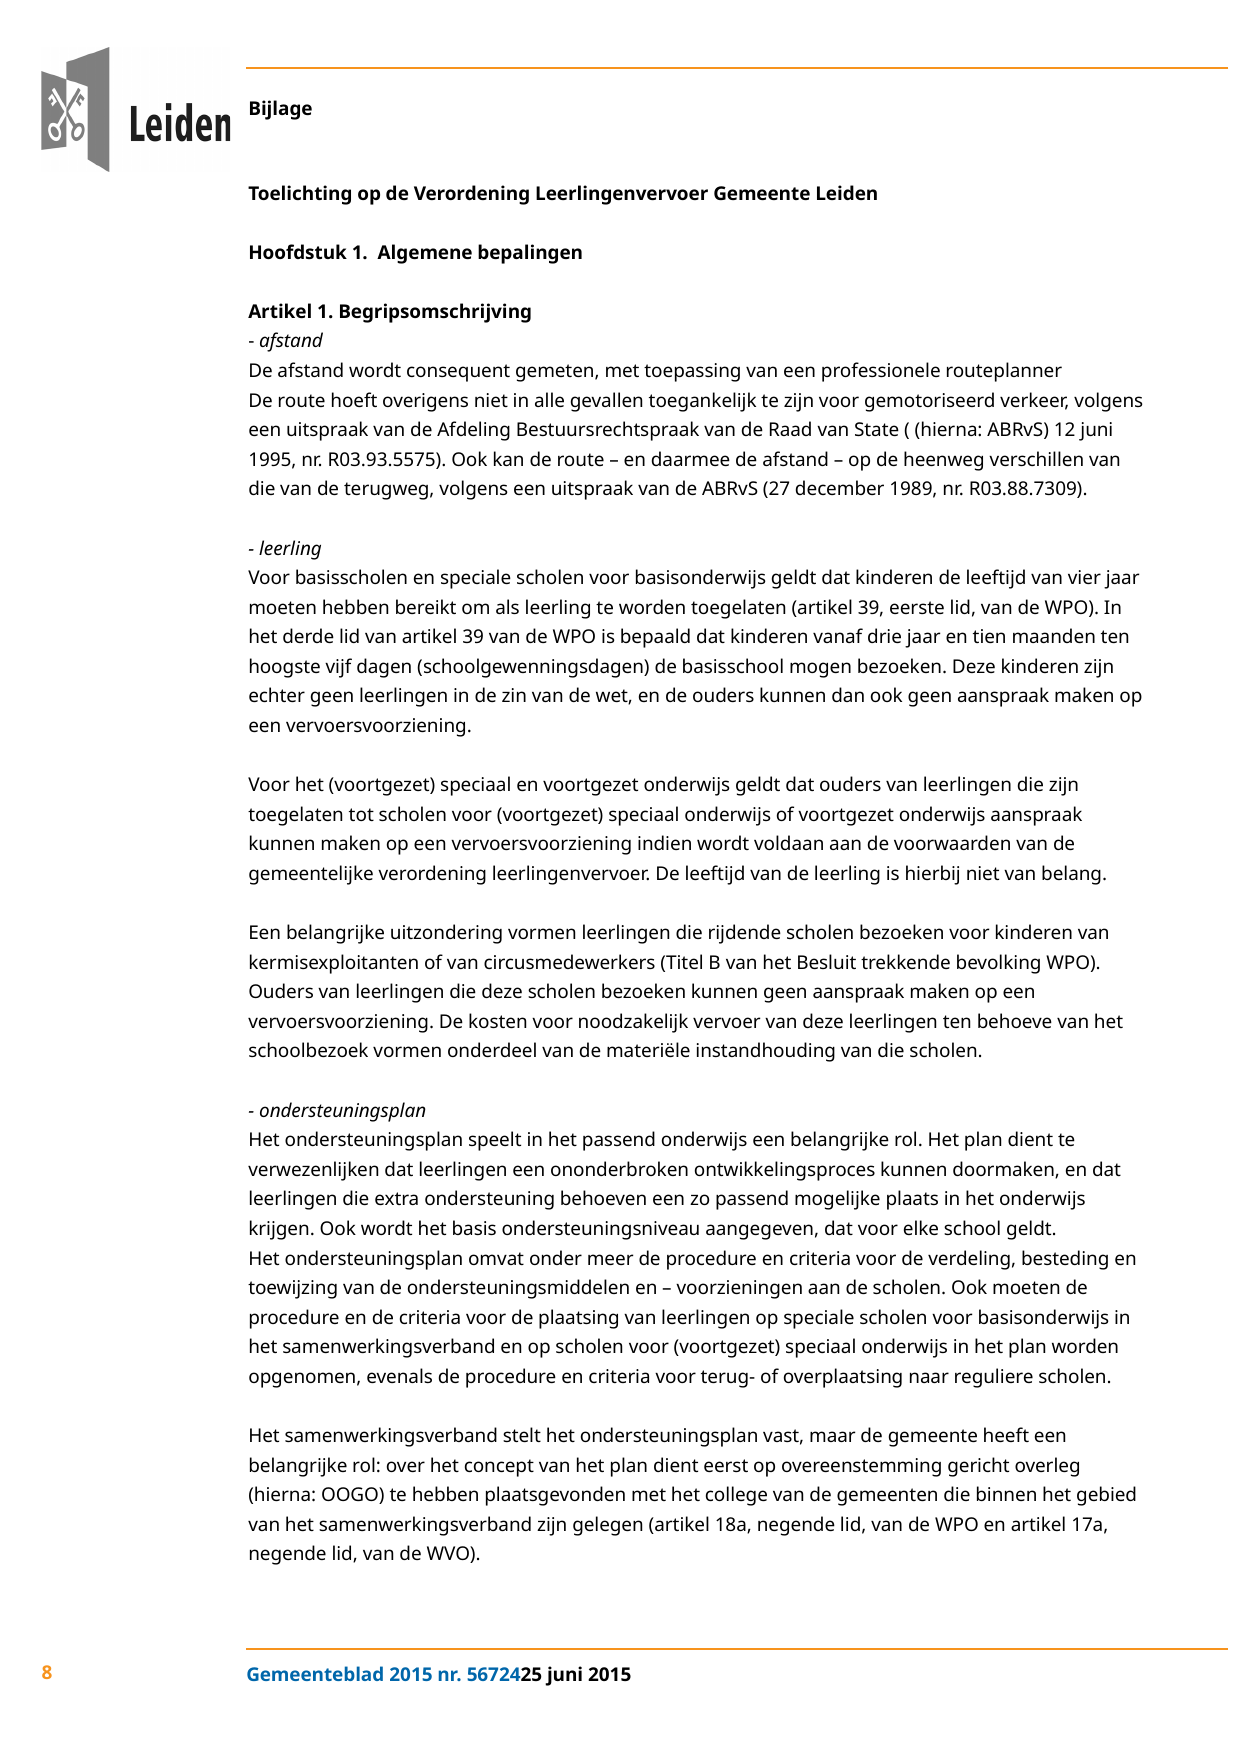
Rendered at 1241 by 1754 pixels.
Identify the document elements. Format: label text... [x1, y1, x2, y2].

text Hoofdstuk 1. Algemene bepalingen [248, 239, 1152, 264]
text Toelichting op de Verordening Leerlingenvervoer Gemeente Leiden [248, 180, 1152, 205]
text De route hoeft overigens niet in alle gevallen toegankelijk te zijn voor gemotoriseerd verkeer, volgens een uitspraak van de Afdeling Bestuursrechtspraak van de Raad van State ( (hierna: ABRvS) 12 juni 1995, nr. R03.93.5575). Ook kan de route – en daarmee de afstand – op de heenweg verschillen van die van de terugweg, volgens een uitspraak van de ABRvS (27 december 1989, nr. R03.88.7309). [248, 387, 1152, 501]
text Het ondersteuningsplan speelt in het passend onderwijs een belangrijke rol. Het plan dient te verwezenlijken dat leerlingen een ononderbroken ontwikkelingsproces kunnen doormaken, en dat leerlingen die extra ondersteuning behoeven een zo passend mogelijke plaats in het onderwijs krijgen. Ook wordt het basis ondersteuningsniveau aangegeven, dat voor elke school geldt. [248, 1126, 1152, 1241]
text Bijlage [248, 95, 1152, 121]
text Een belangrijke uitzondering vormen leerlingen die rijdende scholen bezoeken voor kinderen van kermisexploitanten of van circusmedewerkers (Titel B van het Besluit trekkende bevolking WPO). Ouders van leerlingen die deze scholen bezoeken kunnen geen aanspraak maken op een vervoersvoorziening. De kosten voor noodzakelijk vervoer van deze leerlingen ten behoeve van het schoolbezoek vormen onderdeel van de materiële instandhouding van die scholen. [248, 919, 1152, 1063]
text - leerling [248, 535, 1152, 560]
text Het ondersteuningsplan omvat onder meer de procedure en criteria voor de verdeling, besteding en toewijzing van de ondersteuningsmiddelen en – voorzieningen aan de scholen. Ook moeten de procedure en de criteria voor de plaatsing van leerlingen op speciale scholen voor basisonderwijs in het samenwerkingsverband en op scholen voor (voortgezet) speciaal onderwijs in het plan worden opgenomen, evenals de procedure en criteria voor terug- of overplaatsing naar reguliere scholen. [248, 1245, 1152, 1389]
text - afstand [248, 328, 1152, 353]
text Artikel 1. Begripsomschrijving [248, 298, 1152, 324]
picture [41, 47, 231, 172]
text De afstand wordt consequent gemeten, met toepassing van een professionele routeplanner [248, 357, 1152, 383]
text Voor het (voortgezet) speciaal en voortgezet onderwijs geldt dat ouders van leerlingen die zijn toegelaten tot scholen voor (voortgezet) speciaal onderwijs of voortgezet onderwijs aanspraak kunnen maken op een vervoersvoorziening indien wordt voldaan aan de voorwaarden van de gemeentelijke verordening leerlingenvervoer. De leeftijd van de leerling is hierbij niet van belang. [248, 771, 1152, 886]
text Voor basisscholen en speciale scholen voor basisonderwijs geldt dat kinderen de leeftijd van vier jaar moeten hebben bereikt om als leerling te worden toegelaten (artikel 39, eerste lid, van de WPO). In het derde lid van artikel 39 van de WPO is bepaald dat kinderen vanaf drie jaar en tien maanden ten hoogste vijf dagen (schoolgewenningsdagen) de basisschool mogen bezoeken. Deze kinderen zijn echter geen leerlingen in de zin van de wet, en de ouders kunnen dan ook geen aanspraak maken op een vervoersvoorziening. [248, 564, 1152, 738]
text - ondersteuningsplan [248, 1097, 1152, 1122]
text Het samenwerkingsverband stelt het ondersteuningsplan vast, maar de gemeente heeft een belangrijke rol: over het concept van het plan dient eerst op overeenstemming gericht overleg (hierna: OOGO) te hebben plaatsgevonden met het college van de gemeenten die binnen het gebied van het samenwerkingsverband zijn gelegen (artikel 18a, negende lid, van de WPO en artikel 17a, negende lid, van de WVO). [248, 1422, 1152, 1566]
